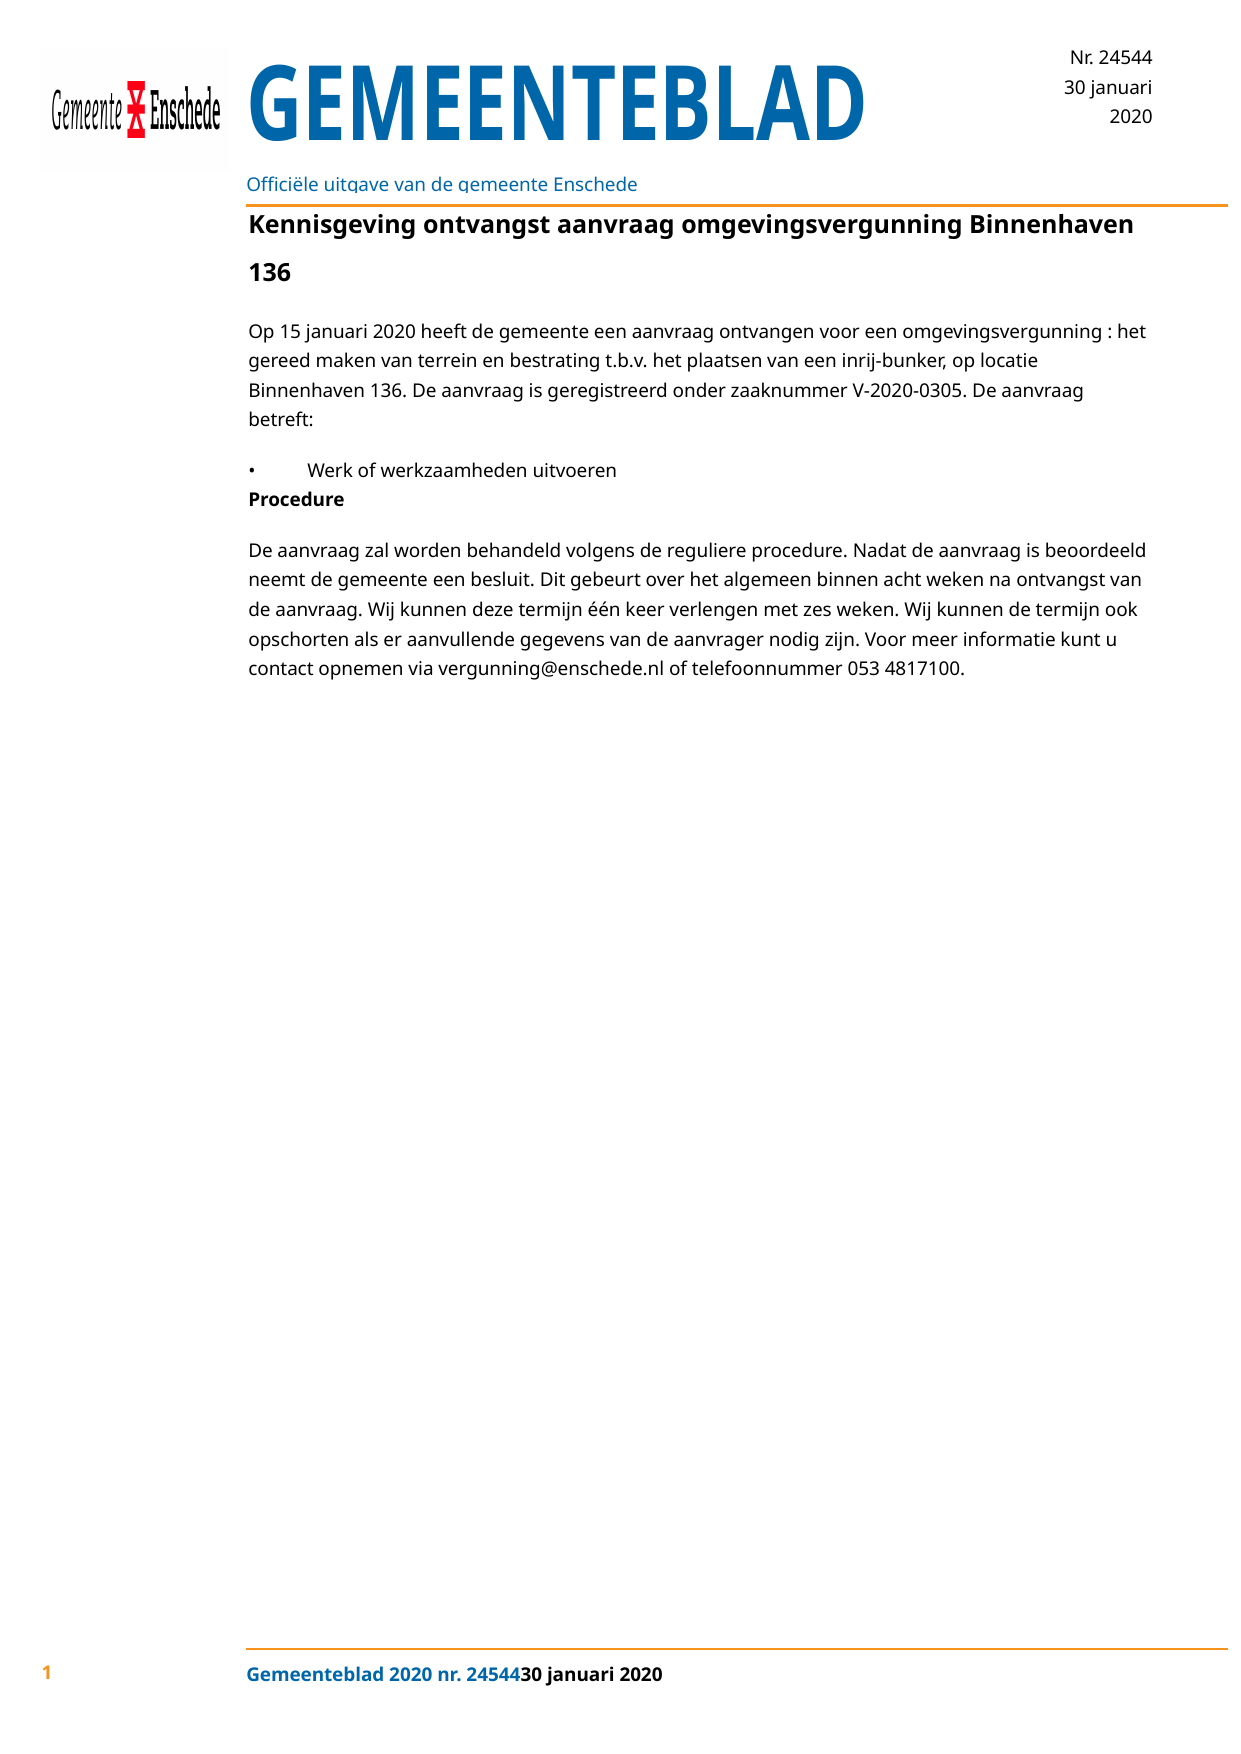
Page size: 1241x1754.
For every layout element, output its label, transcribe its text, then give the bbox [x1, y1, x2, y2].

picture [41, 47, 231, 172]
list Werk of werkzaamheden uitvoeren [248, 457, 1152, 483]
text Kennisgeving ontvangst aanvraag omgevingsvergunning Binnenhaven 136 [248, 207, 1152, 288]
text Procedure [248, 487, 1152, 512]
text Op 15 januari 2020 heeft de gemeente een aanvraag ontvangen voor een omgevingsvergunning : het gereed maken van terrein en bestrating t.b.v. het plaatsen van een inrij-bunker, op locatie Binnenhaven 136. De aanvraag is geregistreerd onder zaaknummer V-2020-0305. De aanvraag betreft: [248, 318, 1152, 432]
text De aanvraag zal worden behandeld volgens de reguliere procedure. Nadat de aanvraag is beoordeeld neemt de gemeente een besluit. Dit gebeurt over het algemeen binnen acht weken na ontvangst van de aanvraag. Wij kunnen deze termijn één keer verlengen met zes weken. Wij kunnen de termijn ook opschorten als er aanvullende gegevens van de aanvrager nodig zijn. Voor meer informatie kunt u contact opnemen via vergunning@enschede.nl of telefoonnummer 053 4817100. [248, 537, 1152, 681]
